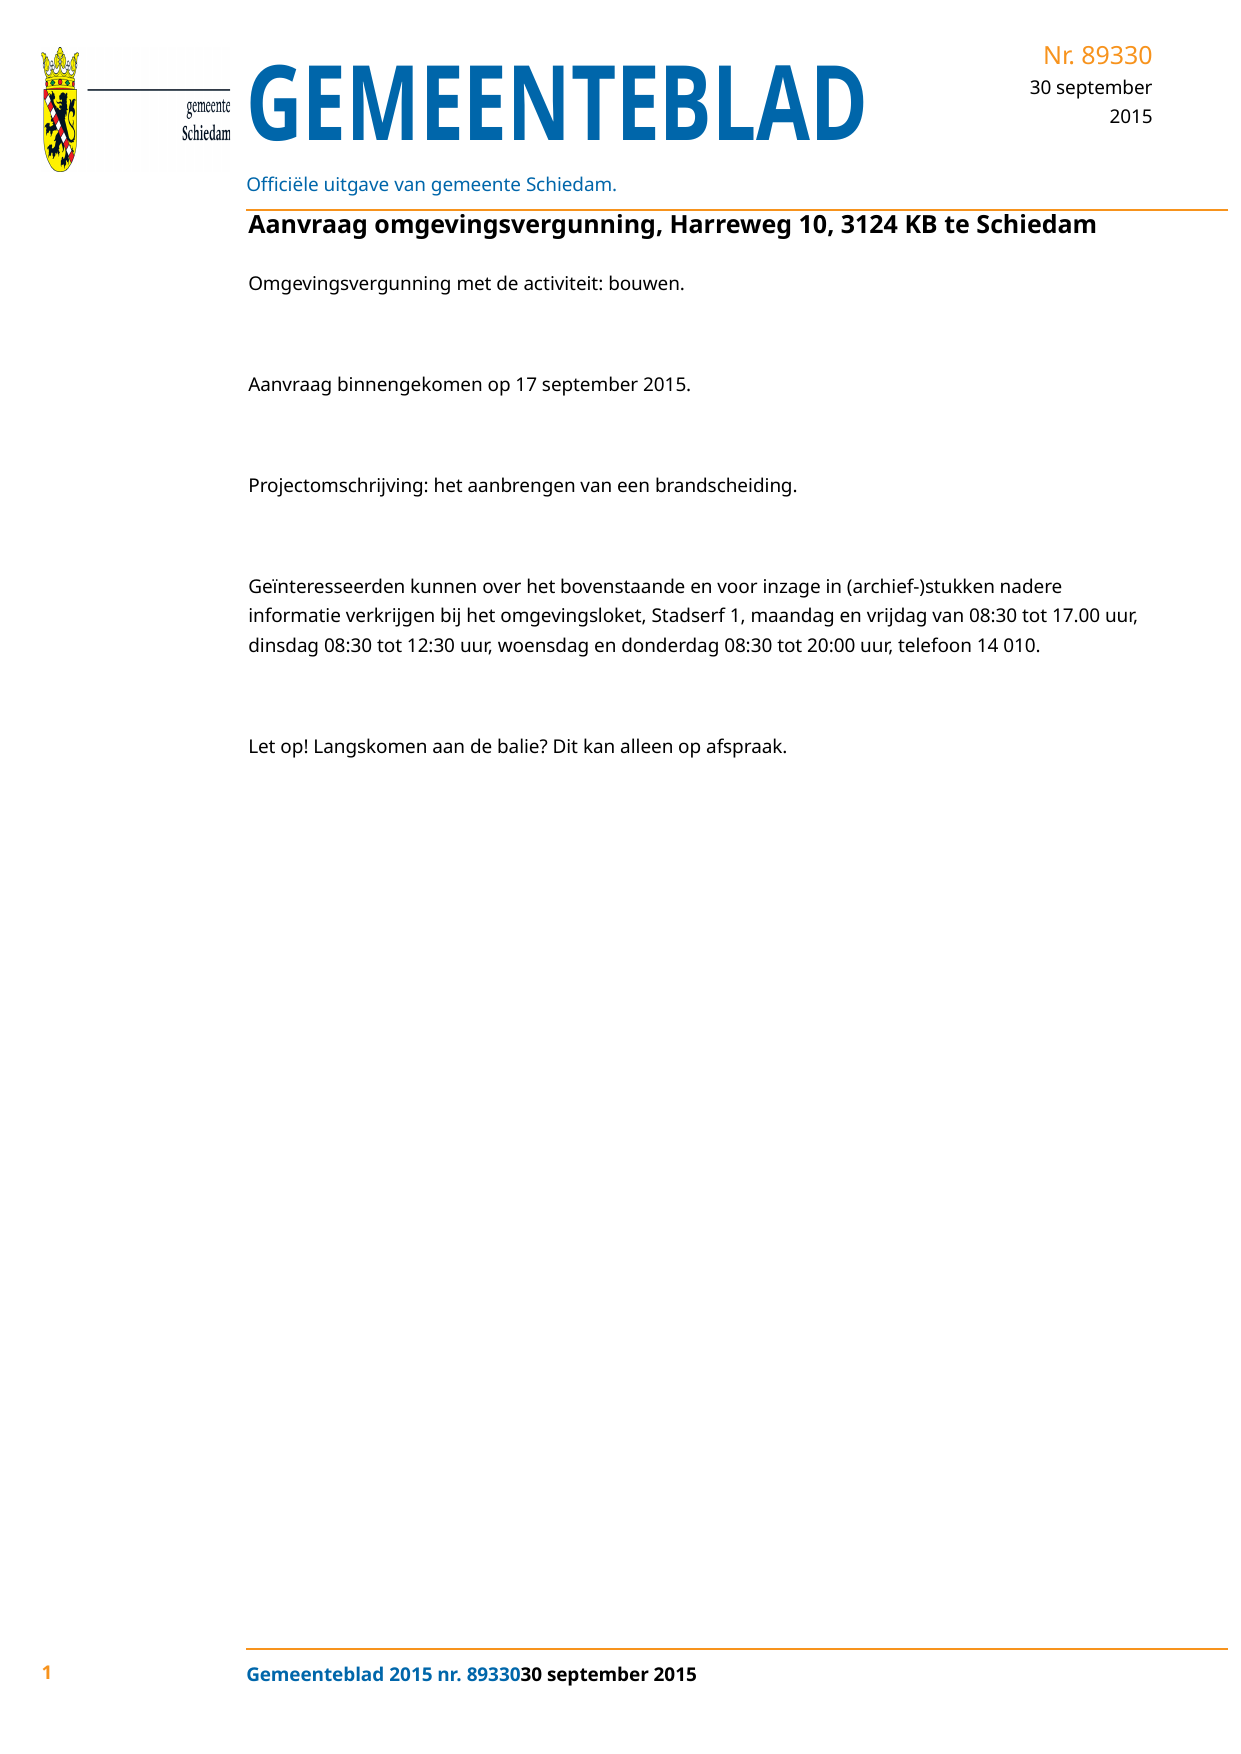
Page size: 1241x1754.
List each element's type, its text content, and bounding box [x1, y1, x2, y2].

text Projectomschrijving: het aanbrengen van een brandscheiding. [248, 472, 1152, 498]
text Let op! Langskomen aan de balie? Dit kan alleen op afspraak. [248, 733, 1152, 758]
text Aanvraag omgevingsvergunning, Harreweg 10, 3124 KB te Schiedam [248, 211, 1152, 241]
text Geïnteresseerden kunnen over het bovenstaande en voor inzage in (archief-)stukken nadere informatie verkrijgen bij het omgevingsloket, Stadserf 1, maandag en vrijdag van 08:30 tot 17.00 uur, dinsdag 08:30 tot 12:30 uur, woensdag en donderdag 08:30 tot 20:00 uur, telefoon 14 010. [248, 573, 1152, 658]
text Omgevingsvergunning met de activiteit: bouwen. [248, 270, 1152, 296]
text Aanvraag binnengekomen op 17 september 2015. [248, 371, 1152, 397]
picture [41, 47, 231, 172]
